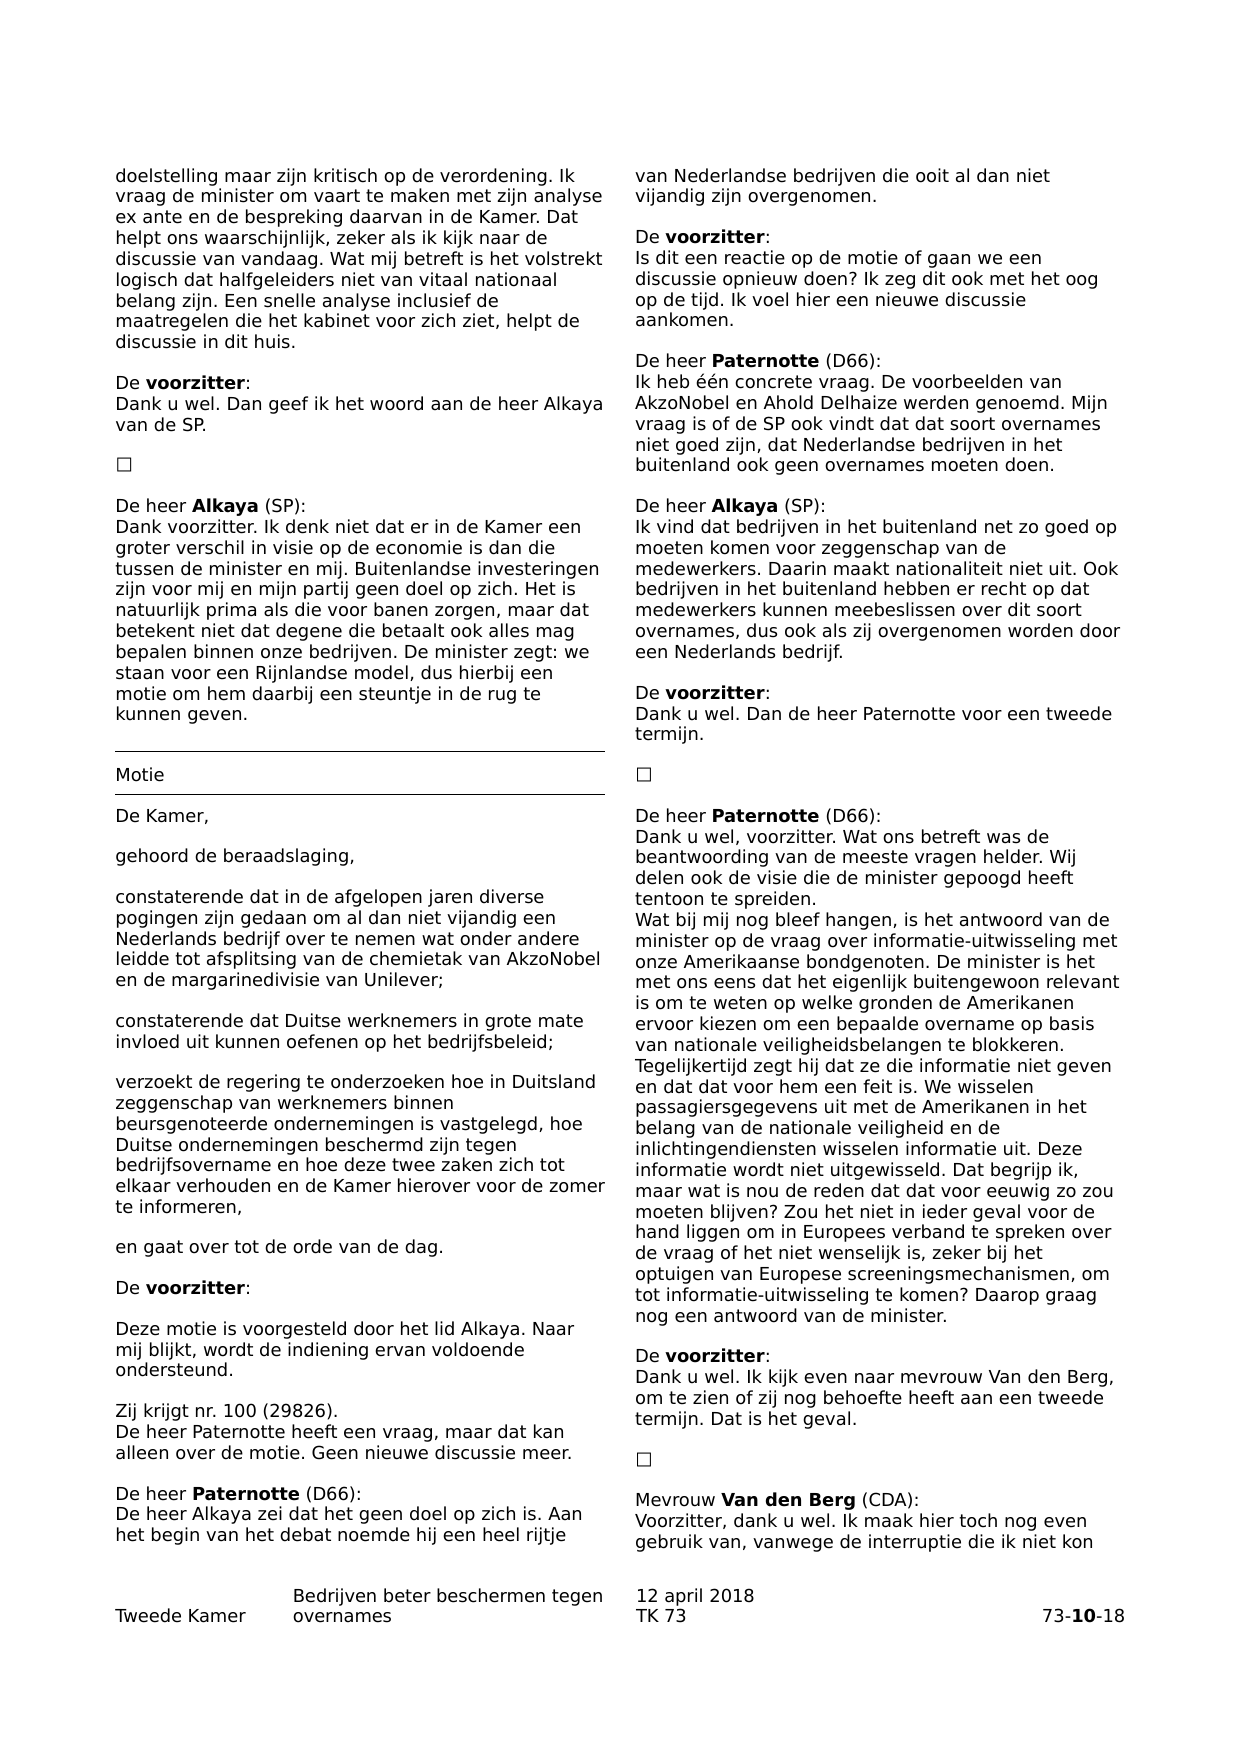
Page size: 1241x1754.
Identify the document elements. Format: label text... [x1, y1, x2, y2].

text Wat bij mij nog bleef hangen, is het antwoord van de minister op de vraag over informatie-uitwisseling met onze Amerikaanse bondgenoten. De minister is het met ons eens dat het eigenlijk buitengewoon relevant is om te weten op welke gronden de Amerikanen ervoor kiezen om een bepaalde overname op basis van nationale veiligheidsbelangen te blokkeren. Tegelijkertijd zegt hij dat ze die informatie niet geven en dat dat voor hem een feit is. We wisselen passagiersgegevens uit met de Amerikanen in het belang van de nationale veiligheid en de inlichtingendiensten wisselen informatie uit. Deze informatie wordt niet uitgewisseld. Dat begrijp ik, maar wat is nou de reden dat dat voor eeuwig zo zou moeten blijven? Zou het niet in ieder geval voor de hand liggen om in Europees verband te spreken over de vraag of het niet wenselijk is, zeker bij het optuigen van Europese screeningsmechanismen, om tot informatie-uitwisseling te komen? Daarop graag nog een antwoord van de minister. [635, 910, 1125, 1326]
text doelstelling maar zijn kritisch op de verordening. Ik vraag de minister om vaart te maken met zijn analyse ex ante en de bespreking daarvan in de Kamer. Dat helpt ons waarschijnlijk, zeker als ik kijk naar de discussie van vandaag. Wat mij betreft is het volstrekt logisch dat halfgeleiders niet van vitaal nationaal belang zijn. Een snelle analyse inclusief de maatregelen die het kabinet voor zich ziet, helpt de discussie in dit huis. [115, 165, 605, 353]
text De voorzitter: [635, 227, 1125, 248]
text ⬜ [635, 1449, 1125, 1470]
text Dank voorzitter. Ik denk niet dat er in de Kamer een groter verschil in visie op de economie is dan die tussen de minister en mij. Buitenlandse investeringen zijn voor mij en mijn partij geen doel op zich. Het is natuurlijk prima als die voor banen zorgen, maar dat betekent niet dat degene die betaalt ook alles mag bepalen binnen onze bedrijven. De minister zegt: we staan voor een Rijnlandse model, dus hierbij een motie om hem daarbij een steuntje in de rug te kunnen geven. [115, 517, 605, 725]
text De voorzitter: [635, 682, 1125, 703]
text Dank u wel. Dan de heer Paternotte voor een tweede termijn. [635, 703, 1125, 745]
text Is dit een reactie op de motie of gaan we een discussie opnieuw doen? Ik zeg dit ook met het oog op de tijd. Ik voel hier een nieuwe discussie aankomen. [635, 248, 1125, 331]
text gehoord de beraadslaging, [115, 846, 605, 867]
text De heer Alkaya zei dat het geen doel op zich is. Aan het begin van het debat noemde hij een heel rijtje [115, 1504, 605, 1546]
text Ik heb één concrete vraag. De voorbeelden van AkzoNobel en Ahold Delhaize werden genoemd. Mijn vraag is of de SP ook vindt dat dat soort overnames niet goed zijn, dat Nederlandse bedrijven in het buitenland ook geen overnames moeten doen. [635, 372, 1125, 476]
text De voorzitter: [635, 1346, 1125, 1367]
text De voorzitter: [115, 1278, 605, 1299]
text Dank u wel, voorzitter. Wat ons betreft was de beantwoording van de meeste vragen helder. Wij delen ook de visie die de minister gepoogd heeft tentoon te spreiden. [635, 826, 1125, 910]
text van Nederlandse bedrijven die ooit al dan niet vijandig zijn overgenomen. [635, 165, 1125, 207]
text ⬜ [115, 455, 605, 476]
text De heer Alkaya (SP): [115, 496, 605, 517]
text Dank u wel. Dan geef ik het woord aan de heer Alkaya van de SP. [115, 393, 605, 435]
text Mevrouw Van den Berg (CDA): [635, 1490, 1125, 1511]
text De voorzitter: [115, 373, 605, 393]
text De heer Paternotte (D66): [635, 351, 1125, 372]
text verzoekt de regering te onderzoeken hoe in Duitsland zeggenschap van werknemers binnen beursgenoteerde ondernemingen is vastgelegd, hoe Duitse ondernemingen beschermd zijn tegen bedrijfsovername en hoe deze twee zaken zich tot elkaar verhouden en de Kamer hierover voor de zomer te informeren, [115, 1072, 605, 1217]
text De Kamer, [115, 806, 605, 826]
text Deze motie is voorgesteld door het lid Alkaya. Naar mij blijkt, wordt de indiening ervan voldoende ondersteund. [115, 1319, 605, 1381]
text De heer Paternotte heeft een vraag, maar dat kan alleen over de motie. Geen nieuwe discussie meer. [115, 1422, 605, 1463]
text Dank u wel. Ik kijk even naar mevrouw Van den Berg, om te zien of zij nog behoefte heeft aan een tweede termijn. Dat is het geval. [635, 1367, 1125, 1429]
text De heer Alkaya (SP): [635, 496, 1125, 517]
text Ik vind dat bedrijven in het buitenland net zo goed op moeten komen voor zeggenschap van de medewerkers. Daarin maakt nationaliteit niet uit. Ook bedrijven in het buitenland hebben er recht op dat medewerkers kunnen meebeslissen over dit soort overnames, dus ook als zij overgenomen worden door een Nederlands bedrijf. [635, 517, 1125, 662]
text constaterende dat Duitse werknemers in grote mate invloed uit kunnen oefenen op het bedrijfsbeleid; [115, 1011, 605, 1052]
text De heer Paternotte (D66): [115, 1483, 605, 1504]
text Zij krijgt nr. 100 (29826). [115, 1401, 605, 1422]
text Voorzitter, dank u wel. Ik maak hier toch nog even gebruik van, vanwege de interruptie die ik niet kon [635, 1511, 1125, 1553]
text constaterende dat in de afgelopen jaren diverse pogingen zijn gedaan om al dan niet vijandig een Nederlands bedrijf over te nemen wat onder andere leidde tot afsplitsing van de chemietak van AkzoNobel en de margarinedivisie van Unilever; [115, 887, 605, 991]
text en gaat over tot de orde van de dag. [115, 1237, 605, 1258]
text ⬜ [635, 765, 1125, 786]
text Motie [115, 765, 605, 786]
text De heer Paternotte (D66): [635, 806, 1125, 826]
